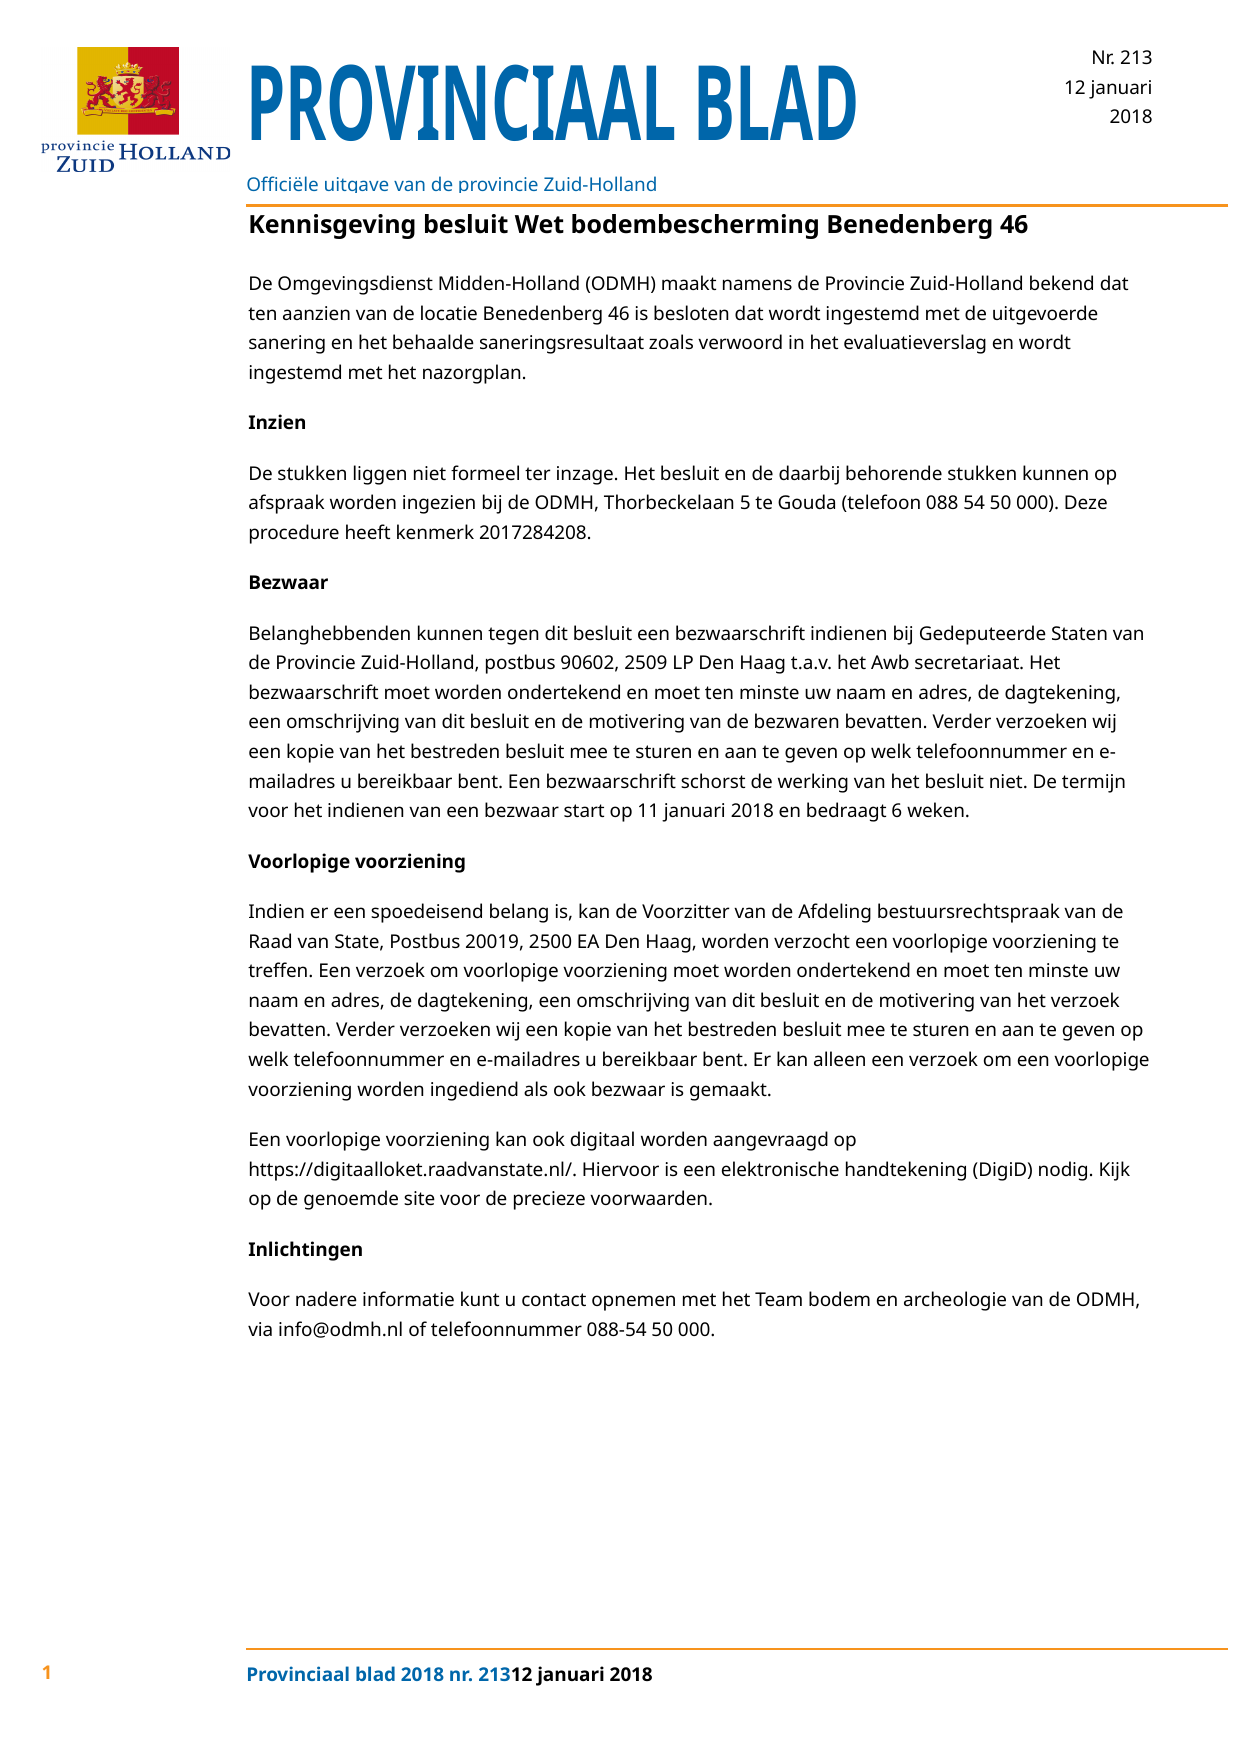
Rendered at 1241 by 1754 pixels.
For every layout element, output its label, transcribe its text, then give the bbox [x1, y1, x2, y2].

picture [41, 47, 231, 172]
text Bezwaar [248, 569, 1152, 595]
text Indien er een spoedeisend belang is, kan de Voorzitter van de Afdeling bestuursrechtspraak van de Raad van State, Postbus 20019, 2500 EA Den Haag, worden verzocht een voorlopige voorziening te treffen. Een verzoek om voorlopige voorziening moet worden ondertekend en moet ten minste uw naam en adres, de dagtekening, een omschrijving van dit besluit en de motivering van het verzoek bevatten. Verder verzoeken wij een kopie van het bestreden besluit mee te sturen en aan te geven op welk telefoonnummer en e-mailadres u bereikbaar bent. Er kan alleen een verzoek om een voorlopige voorziening worden ingediend als ook bezwaar is gemaakt. [248, 898, 1152, 1101]
text Inlichtingen [248, 1236, 1152, 1261]
text Voor nadere informatie kunt u contact opnemen met het Team bodem en archeologie van de ODMH, via info@odmh.nl of telefoonnummer 088-54 50 000. [248, 1286, 1152, 1341]
text Belanghebbenden kunnen tegen dit besluit een bezwaarschrift indienen bij Gedeputeerde Staten van de Provincie Zuid-Holland, postbus 90602, 2509 LP Den Haag t.a.v. het Awb secretariaat. Het bezwaarschrift moet worden ondertekend en moet ten minste uw naam en adres, de dagtekening, een omschrijving van dit besluit en de motivering van de bezwaren bevatten. Verder verzoeken wij een kopie van het bestreden besluit mee te sturen en aan te geven op welk telefoonnummer en e-mailadres u bereikbaar bent. Een bezwaarschrift schorst de werking van het besluit niet. De termijn voor het indienen van een bezwaar start op 11 januari 2018 en bedraagt 6 weken. [248, 620, 1152, 823]
text Inzien [248, 409, 1152, 435]
text De Omgevingsdienst Midden-Holland (ODMH) maakt namens de Provincie Zuid-Holland bekend dat ten aanzien van de locatie Benedenberg 46 is besloten dat wordt ingestemd met de uitgevoerde sanering en het behaalde saneringsresultaat zoals verwoord in het evaluatieverslag en wordt ingestemd met het nazorgplan. [248, 270, 1152, 385]
text Kennisgeving besluit Wet bodembescherming Benedenberg 46 [248, 207, 1152, 241]
text De stukken liggen niet formeel ter inzage. Het besluit en de daarbij behorende stukken kunnen op afspraak worden ingezien bij de ODMH, Thorbeckelaan 5 te Gouda (telefoon 088 54 50 000). Deze procedure heeft kenmerk 2017284208. [248, 460, 1152, 545]
text Een voorlopige voorziening kan ook digitaal worden aangevraagd op https://digitaalloket.raadvanstate.nl/. Hiervoor is een elektronische handtekening (DigiD) nodig. Kijk op de genoemde site voor de precieze voorwaarden. [248, 1126, 1152, 1211]
text Voorlopige voorziening [248, 848, 1152, 873]
